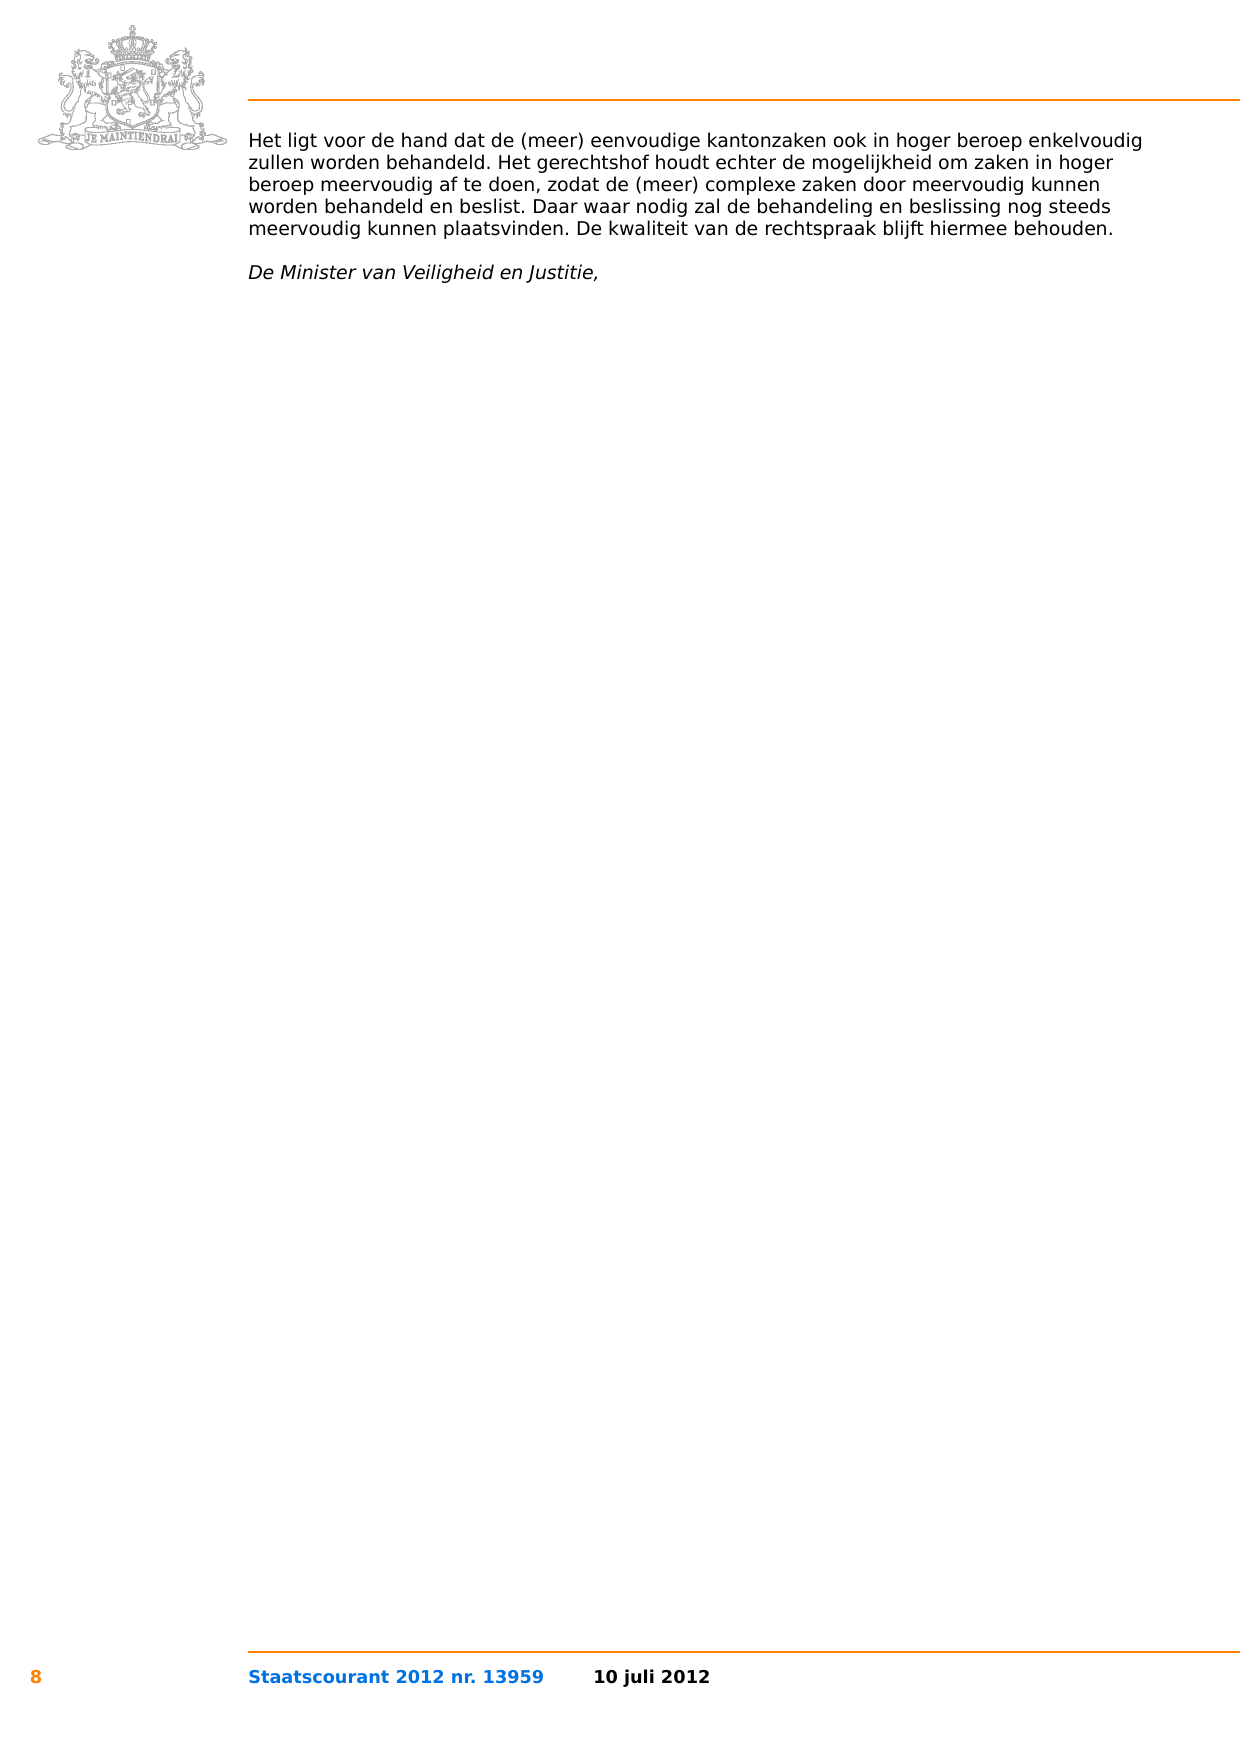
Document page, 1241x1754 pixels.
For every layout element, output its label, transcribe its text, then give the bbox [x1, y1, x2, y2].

picture [38, 25, 227, 150]
text Het ligt voor de hand dat de (meer) eenvoudige kantonzaken ook in hoger beroep enkelvoudig zullen worden behandeld. Het gerechtshof houdt echter de mogelijkheid om zaken in hoger beroep meervoudig af te doen, zodat de (meer) complexe zaken door meervoudig kunnen worden behandeld en beslist. Daar waar nodig zal de behandeling en beslissing nog steeds meervoudig kunnen plaatsvinden. De kwaliteit van de rechtspraak blijft hiermee behouden. [248, 130, 1163, 240]
text De Minister van Veiligheid en Justitie, [248, 262, 1163, 284]
